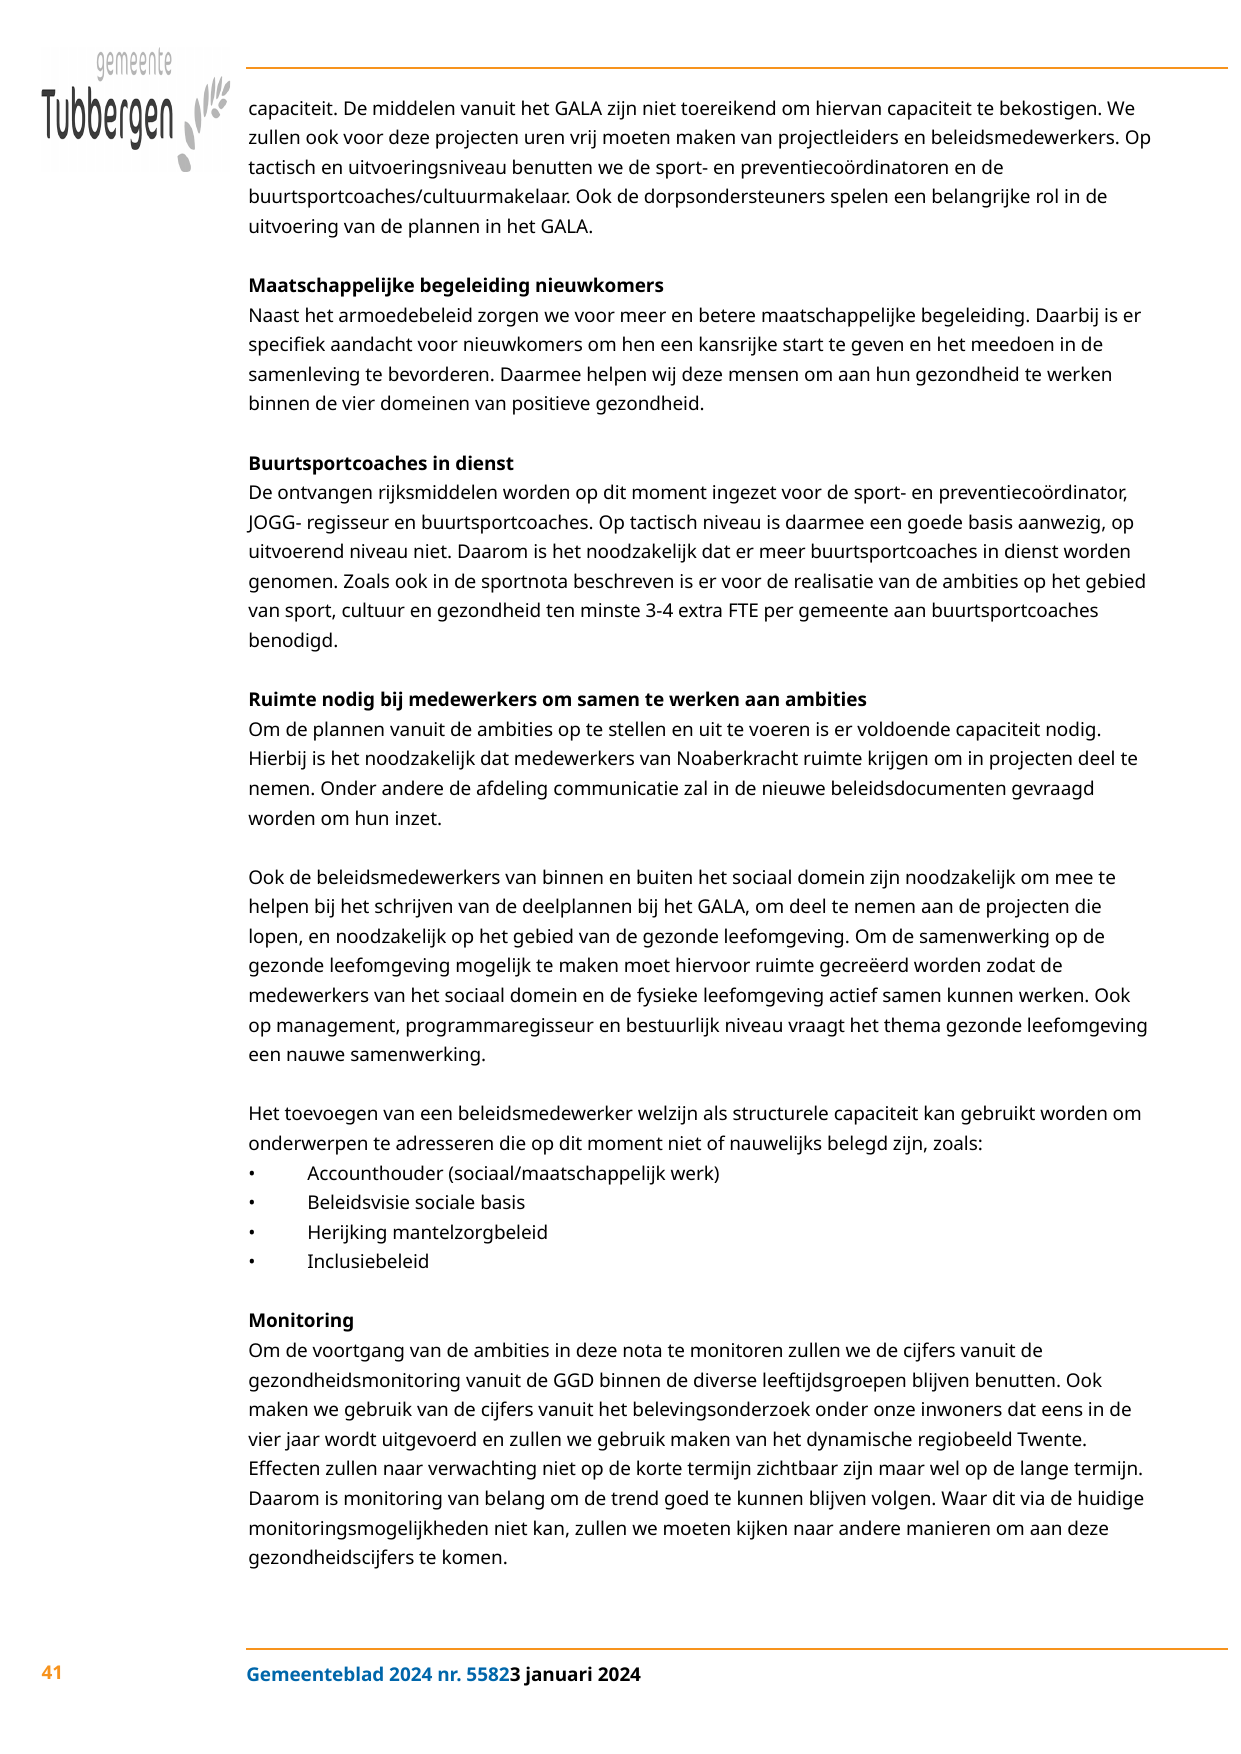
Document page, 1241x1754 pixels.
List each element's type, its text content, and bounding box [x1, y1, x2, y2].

text Maatschappelijke begeleiding nieuwkomers [248, 272, 1152, 298]
text Monitoring [248, 1308, 1152, 1333]
list Accounthouder (sociaal/maatschappelijk werk) [248, 1160, 1152, 1186]
text capaciteit. De middelen vanuit het GALA zijn niet toereikend om hiervan capaciteit te bekostigen. We zullen ook voor deze projecten uren vrij moeten maken van projectleiders en beleidsmedewerkers. Op tactisch en uitvoeringsniveau benutten we de sport- en preventiecoördinatoren en de buurtsportcoaches/cultuurmakelaar. Ook de dorpsondersteuners spelen een belangrijke rol in de uitvoering van de plannen in het GALA. [248, 95, 1152, 239]
text Het toevoegen van een beleidsmedewerker welzijn als structurele capaciteit kan gebruikt worden om onderwerpen te adresseren die op dit moment niet of nauwelijks belegd zijn, zoals: [248, 1101, 1152, 1156]
list Herijking mantelzorgbeleid [248, 1219, 1152, 1245]
text Ruimte nodig bij medewerkers om samen te werken aan ambities [248, 686, 1152, 712]
picture [41, 47, 231, 172]
text Naast het armoedebeleid zorgen we voor meer en betere maatschappelijke begeleiding. Daarbij is er specifiek aandacht voor nieuwkomers om hen een kansrijke start te geven en het meedoen in de samenleving te bevorderen. Daarmee helpen wij deze mensen om aan hun gezondheid te werken binnen de vier domeinen van positieve gezondheid. [248, 302, 1152, 416]
list Beleidsvisie sociale basis [248, 1189, 1152, 1215]
text Ook de beleidsmedewerkers van binnen en buiten het sociaal domein zijn noodzakelijk om mee te helpen bij het schrijven van de deelplannen bij het GALA, om deel te nemen aan de projecten die lopen, en noodzakelijk op het gebied van de gezonde leefomgeving. Om de samenwerking op de gezonde leefomgeving mogelijk te maken moet hiervoor ruimte gecreëerd worden zodat de medewerkers van het sociaal domein en de fysieke leefomgeving actief samen kunnen werken. Ook op management, programmaregisseur en bestuurlijk niveau vraagt het thema gezonde leefomgeving een nauwe samenwerking. [248, 864, 1152, 1067]
text Om de plannen vanuit de ambities op te stellen en uit te voeren is er voldoende capaciteit nodig. Hierbij is het noodzakelijk dat medewerkers van Noaberkracht ruimte krijgen om in projecten deel te nemen. Onder andere de afdeling communicatie zal in de nieuwe beleidsdocumenten gevraagd worden om hun inzet. [248, 716, 1152, 831]
text Buurtsportcoaches in dienst [248, 450, 1152, 476]
list Inclusiebeleid [248, 1248, 1152, 1274]
text De ontvangen rijksmiddelen worden op dit moment ingezet voor de sport- en preventiecoördinator, JOGG- regisseur en buurtsportcoaches. Op tactisch niveau is daarmee een goede basis aanwezig, op uitvoerend niveau niet. Daarom is het noodzakelijk dat er meer buurtsportcoaches in dienst worden genomen. Zoals ook in de sportnota beschreven is er voor de realisatie van de ambities op het gebied van sport, cultuur en gezondheid ten minste 3-4 extra FTE per gemeente aan buurtsportcoaches benodigd. [248, 479, 1152, 653]
text Om de voortgang van de ambities in deze nota te monitoren zullen we de cijfers vanuit de gezondheidsmonitoring vanuit de GGD binnen de diverse leeftijdsgroepen blijven benutten. Ook maken we gebruik van de cijfers vanuit het belevingsonderzoek onder onze inwoners dat eens in de vier jaar wordt uitgevoerd en zullen we gebruik maken van het dynamische regiobeeld Twente. Effecten zullen naar verwachting niet op de korte termijn zichtbaar zijn maar wel op de lange termijn. Daarom is monitoring van belang om de trend goed te kunnen blijven volgen. Waar dit via de huidige monitoringsmogelijkheden niet kan, zullen we moeten kijken naar andere manieren om aan deze gezondheidscijfers te komen. [248, 1337, 1152, 1570]
